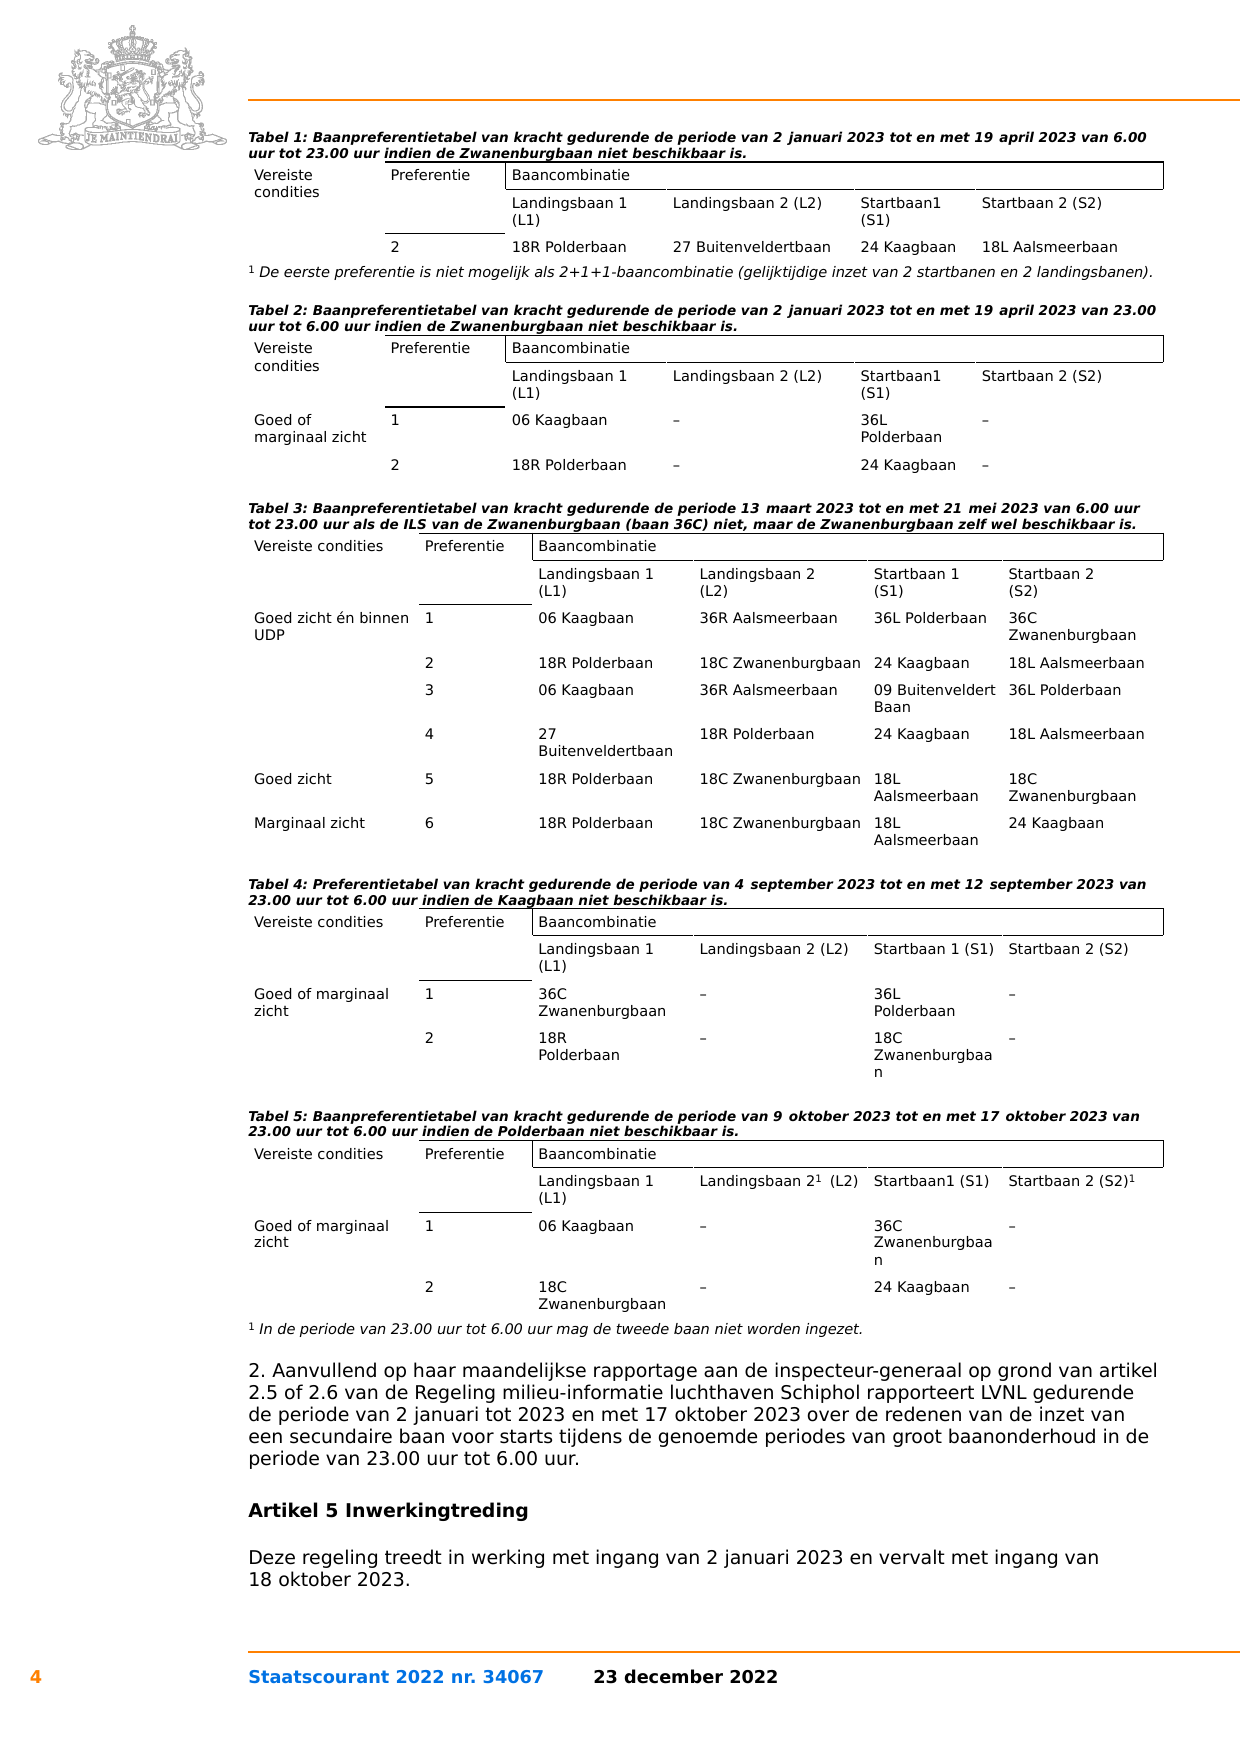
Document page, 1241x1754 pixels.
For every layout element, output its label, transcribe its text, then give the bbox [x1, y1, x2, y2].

table_cell 2 [385, 234, 505, 261]
table_cell 36C Zwanenburgbaan [533, 981, 693, 1024]
text 2. Aanvullend op haar maandelijkse rapportage aan de inspecteur-generaal op grond van artikel 2.5 of 2.6 van de Regeling milieu-informatie luchthaven Schiphol rapporteert LVNL gedurende de periode van 2 januari tot 2023 en met 17 oktober 2023 over de redenen van de inzet van een secundaire baan voor starts tijdens de genoemde periodes van groot baanonderhoud in de periode van 23.00 uur tot 6.00 uur. [248, 1360, 1163, 1470]
table_cell 24 Kaagbaan [868, 650, 1002, 676]
table_cell 1 De eerste preferentie is niet mogelijk als 2+1+1-baancombinatie (gelijktijdige inzet van 2 startbanen en 2 landingsbanen). [248, 262, 1163, 281]
table_cell Preferentie [419, 534, 532, 604]
table_cell – [667, 452, 854, 478]
table_cell 36L Polderbaan [868, 605, 1002, 649]
table_cell Preferentie [385, 163, 505, 233]
table_cell 06 Kaagbaan [533, 605, 693, 649]
table_cell Preferentie [385, 336, 505, 406]
table_cell 18R Polderbaan [533, 1025, 693, 1086]
table_cell Landingsbaan 1 (L1) [533, 936, 693, 980]
table_cell 18C Zwanenburgbaan [694, 650, 867, 676]
table_cell Landingsbaan 2 (L2) [667, 363, 854, 406]
table_cell Vereiste condities [249, 909, 418, 980]
table_cell Startbaan 1 (S1) [868, 936, 1002, 980]
table_cell Goed zicht [249, 766, 418, 809]
table_cell 18C Zwanenburgbaan [694, 810, 867, 854]
table_cell 24 Kaagbaan [868, 722, 1002, 765]
table_cell – [976, 452, 1163, 478]
table_cell 36C Zwanenburgbaan [1003, 605, 1163, 649]
table_cell 4 [419, 722, 532, 765]
table_cell 18C Zwanenburgbaan [694, 766, 867, 809]
table_cell Goed of marginaal zicht [249, 1213, 418, 1317]
table_cell Landingsbaan 1 (L1) [533, 561, 693, 604]
table_cell 18L Aalsmeerbaan [868, 766, 1002, 809]
table_cell 27 Buitenveldertbaan [533, 722, 693, 765]
table_cell – [976, 408, 1163, 451]
table_cell Preferentie [419, 909, 532, 980]
table_cell Preferentie [419, 1141, 532, 1212]
table_cell Landingsbaan 1 (L1) [533, 1168, 693, 1212]
table_cell 24 Kaagbaan [1003, 810, 1163, 854]
table_cell Landingsbaan 2 (L2) [694, 561, 867, 604]
table_cell 18R Polderbaan [506, 234, 666, 261]
table_cell Baancombinatie [533, 909, 1163, 935]
table_cell Vereiste condities [249, 163, 384, 233]
table_cell 18L Aalsmeerbaan [1003, 650, 1163, 676]
table_cell Goed of marginaal zicht [249, 408, 384, 478]
table_cell 1 [385, 408, 505, 451]
table_cell Startbaan 2 (S2)1 [1003, 1168, 1163, 1212]
table_cell Landingsbaan 21 (L2) [694, 1168, 867, 1212]
table_cell Startbaan1 (S1) [855, 190, 975, 233]
table_cell Startbaan1 (S1) [855, 363, 975, 406]
table_cell – [694, 1025, 867, 1086]
table_cell Baancombinatie [506, 163, 1163, 189]
table_cell – [667, 408, 854, 451]
table_cell 1 [419, 605, 532, 649]
table_cell 18R Polderbaan [694, 722, 867, 765]
table_cell 2 [419, 1274, 532, 1317]
table_cell Goed of marginaal zicht [249, 981, 418, 1086]
table_cell 36C Zwanenburgbaan [868, 1213, 1002, 1273]
table_cell Startbaan 2 (S2) [1003, 561, 1163, 604]
table_cell Startbaan 2 (S2) [976, 190, 1163, 233]
table_cell 1 [419, 1213, 532, 1273]
table_cell 1 In de periode van 23.00 uur tot 6.00 uur mag de tweede baan niet worden ingezet. [248, 1319, 1163, 1338]
table_header Tabel 5: Baanpreferentietabel van kracht gedurende de periode van 9 oktober 2023 tot en met 17 oktober 2023 van 23.00 uur tot 6.00 uur indien de Polderbaan niet beschikbaar is. [248, 1109, 1163, 1140]
table_header Tabel 1: Baanpreferentietabel van kracht gedurende de periode van 2 januari 2023 tot en met 19 april 2023 van 6.00 uur tot 23.00 uur indien de Zwanenburgbaan niet beschikbaar is. [248, 130, 1163, 161]
table_cell Baancombinatie [533, 534, 1163, 560]
table_cell 2 [385, 452, 505, 478]
table_cell 18R Polderbaan [533, 766, 693, 809]
table_cell 18C Zwanenburgbaan [868, 1025, 1002, 1086]
table_cell Goed zicht én binnen UDP [249, 605, 418, 765]
table_cell 3 [419, 677, 532, 721]
table_cell 2 [419, 1025, 532, 1086]
table_cell 1 [419, 981, 532, 1024]
table_cell 5 [419, 766, 532, 809]
table_cell – [694, 1213, 867, 1273]
table_cell 18C Zwanenburgbaan [533, 1274, 693, 1317]
table_cell 24 Kaagbaan [868, 1274, 1002, 1317]
table_cell 06 Kaagbaan [533, 677, 693, 721]
table_cell Landingsbaan 1 (L1) [506, 190, 666, 233]
table_cell – [1003, 1274, 1163, 1317]
table_cell Marginaal zicht [249, 810, 418, 854]
table_cell 18L Aalsmeerbaan [976, 234, 1163, 261]
table_cell Landingsbaan 1 (L1) [506, 363, 666, 406]
table_cell – [694, 981, 867, 1024]
table_cell Landingsbaan 2 (L2) [694, 936, 867, 980]
table_header Tabel 3: Baanpreferentietabel van kracht gedurende de periode 13 maart 2023 tot en met 21 mei 2023 van 6.00 uur tot 23.00 uur als de ILS van de Zwanenburgbaan (baan 36C) niet, maar de Zwanenburgbaan zelf wel beschikbaar is. [248, 501, 1163, 533]
table_cell 24 Kaagbaan [855, 452, 975, 478]
table_cell Startbaan1 (S1) [868, 1168, 1002, 1212]
table_cell 06 Kaagbaan [533, 1213, 693, 1273]
table_cell 18R Polderbaan [506, 452, 666, 478]
table_cell 2 [419, 650, 532, 676]
table_cell 24 Kaagbaan [855, 234, 975, 261]
table_cell 27 Buitenveldertbaan [667, 234, 854, 261]
table_cell Landingsbaan 2 (L2) [667, 190, 854, 233]
table_cell Baancombinatie [506, 336, 1163, 362]
table_cell Vereiste condities [249, 336, 384, 406]
text Deze regeling treedt in werking met ingang van 2 januari 2023 en vervalt met ingang van 18 oktober 2023. [248, 1547, 1163, 1591]
table_cell 06 Kaagbaan [506, 408, 666, 451]
table_cell – [694, 1274, 867, 1317]
table_cell Startbaan 2 (S2) [976, 363, 1163, 406]
table_cell 09 Buitenveldert Baan [868, 677, 1002, 721]
table_cell 36R Aalsmeerbaan [694, 605, 867, 649]
subtitle Artikel 5 Inwerkingtreding [248, 1500, 1163, 1522]
table_cell Vereiste condities [249, 1141, 418, 1212]
table_cell 18L Aalsmeerbaan [868, 810, 1002, 854]
table_cell 36L Polderbaan [868, 981, 1002, 1024]
table_cell Vereiste condities [249, 534, 418, 604]
table_cell 18R Polderbaan [533, 650, 693, 676]
table_cell – [1003, 1025, 1163, 1086]
table_cell [249, 234, 384, 261]
table_cell 36L Polderbaan [855, 408, 975, 451]
table_cell Startbaan 2 (S2) [1003, 936, 1163, 980]
table_cell 18L Aalsmeerbaan [1003, 722, 1163, 765]
table_cell – [1003, 1213, 1163, 1273]
table_cell 36R Aalsmeerbaan [694, 677, 867, 721]
table_cell 6 [419, 810, 532, 854]
table_cell 36L Polderbaan [1003, 677, 1163, 721]
table_cell Baancombinatie [533, 1141, 1163, 1167]
table_header Tabel 4: Preferentietabel van kracht gedurende de periode van 4 september 2023 tot en met 12 september 2023 van 23.00 uur tot 6.00 uur indien de Kaagbaan niet beschikbaar is. [248, 877, 1163, 908]
picture [38, 25, 227, 150]
table_cell – [1003, 981, 1163, 1024]
table_cell Startbaan 1 (S1) [868, 561, 1002, 604]
table_cell 18R Polderbaan [533, 810, 693, 854]
table_header Tabel 2: Baanpreferentietabel van kracht gedurende de periode van 2 januari 2023 tot en met 19 april 2023 van 23.00 uur tot 6.00 uur indien de Zwanenburgbaan niet beschikbaar is. [248, 303, 1163, 335]
table_cell 18C Zwanenburgbaan [1003, 766, 1163, 809]
